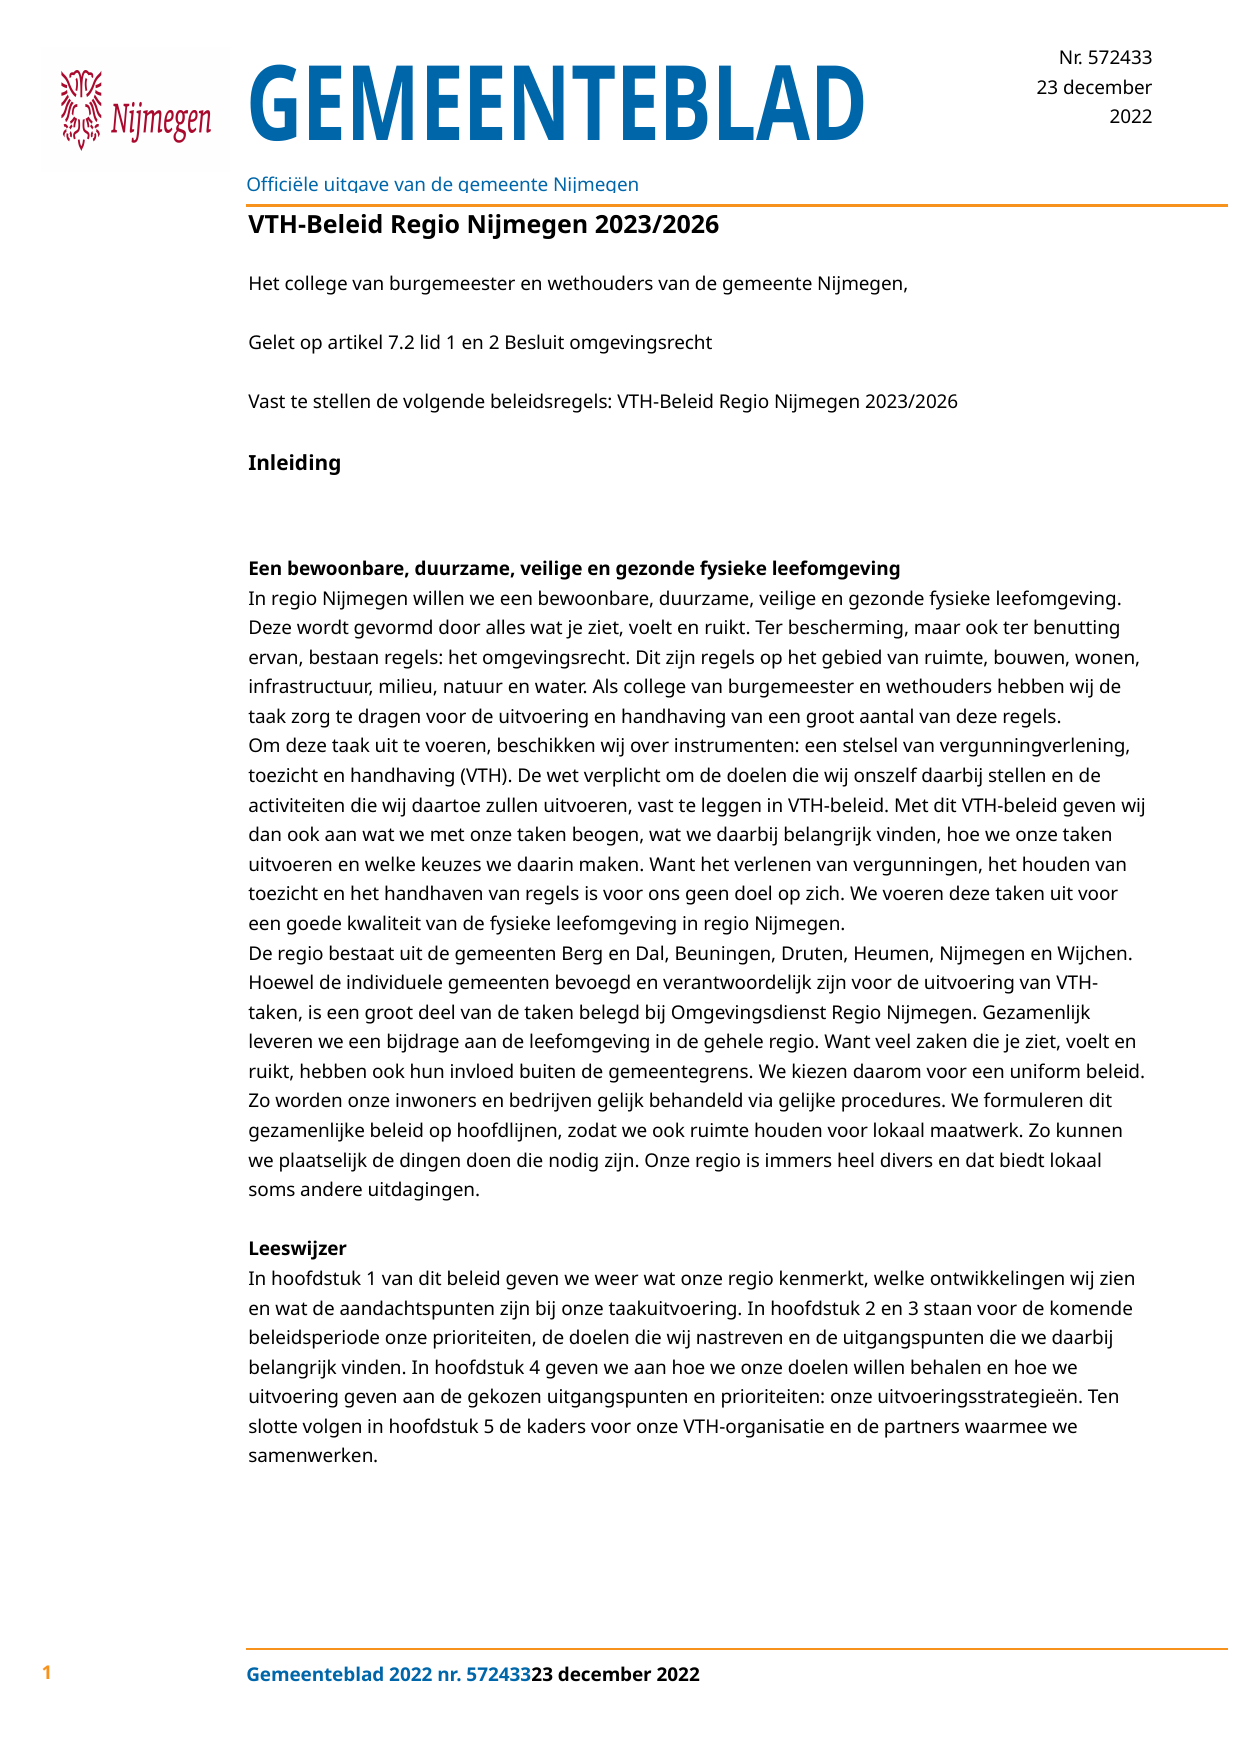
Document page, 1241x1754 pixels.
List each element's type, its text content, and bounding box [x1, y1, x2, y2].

text In regio Nijmegen willen we een bewoonbare, duurzame, veilige en gezonde fysieke leefomgeving. Deze wordt gevormd door alles wat je ziet, voelt en ruikt. Ter bescherming, maar ook ter benutting ervan, bestaan regels: het omgevingsrecht. Dit zijn regels op het gebied van ruimte, bouwen, wonen, infrastructuur, milieu, natuur en water. Als college van burgemeester en wethouders hebben wij de taak zorg te dragen voor de uitvoering en handhaving van een groot aantal van deze regels. [248, 585, 1152, 729]
picture [41, 47, 231, 172]
text Gelet op artikel 7.2 lid 1 en 2 Besluit omgevingsrecht [248, 329, 1152, 355]
text Een bewoonbare, duurzame, veilige en gezonde fysieke leefomgeving [248, 555, 1152, 581]
text VTH-Beleid Regio Nijmegen 2023/2026 [248, 207, 1152, 241]
text De regio bestaat uit de gemeenten Berg en Dal, Beuningen, Druten, Heumen, Nijmegen en Wijchen. Hoewel de individuele gemeenten bevoegd en verantwoordelijk zijn voor de uitvoering van VTH-taken, is een groot deel van de taken belegd bij Omgevingsdienst Regio Nijmegen. Gezamenlijk leveren we een bijdrage aan de leefomgeving in de gehele regio. Want veel zaken die je ziet, voelt en ruikt, hebben ook hun invloed buiten de gemeentegrens. We kiezen daarom voor een uniform beleid. Zo worden onze inwoners en bedrijven gelijk behandeld via gelijke procedures. We formuleren dit gezamenlijke beleid op hoofdlijnen, zodat we ook ruimte houden voor lokaal maatwerk. Zo kunnen we plaatselijk de dingen doen die nodig zijn. Onze regio is immers heel divers en dat biedt lokaal soms andere uitdagingen. [248, 940, 1152, 1202]
text In hoofdstuk 1 van dit beleid geven we weer wat onze regio kenmerkt, welke ontwikkelingen wij zien en wat de aandachtspunten zijn bij onze taakuitvoering. In hoofdstuk 2 en 3 staan voor de komende beleidsperiode onze prioriteiten, de doelen die wij nastreven en de uitgangspunten die we daarbij belangrijk vinden. In hoofdstuk 4 geven we aan hoe we onze doelen willen behalen en hoe we uitvoering geven aan de gekozen uitgangspunten en prioriteiten: onze uitvoeringsstrategieën. Ten slotte volgen in hoofdstuk 5 de kaders voor onze VTH-organisatie en de partners waarmee we samenwerken. [248, 1265, 1152, 1468]
text Om deze taak uit te voeren, beschikken wij over instrumenten: een stelsel van vergunningverlening, toezicht en handhaving (VTH). De wet verplicht om de doelen die wij onszelf daarbij stellen en de activiteiten die wij daartoe zullen uitvoeren, vast te leggen in VTH-beleid. Met dit VTH-beleid geven wij dan ook aan wat we met onze taken beogen, wat we daarbij belangrijk vinden, hoe we onze taken uitvoeren en welke keuzes we daarin maken. Want het verlenen van vergunningen, het houden van toezicht en het handhaven van regels is voor ons geen doel op zich. We voeren deze taken uit voor een goede kwaliteit van de fysieke leefomgeving in regio Nijmegen. [248, 733, 1152, 936]
text Vast te stellen de volgende beleidsregels: VTH-Beleid Regio Nijmegen 2023/2026 [248, 389, 1152, 414]
text Leeswijzer [248, 1236, 1152, 1261]
text Het college van burgemeester en wethouders van de gemeente Nijmegen, [248, 270, 1152, 296]
text Inleiding [248, 448, 1152, 476]
